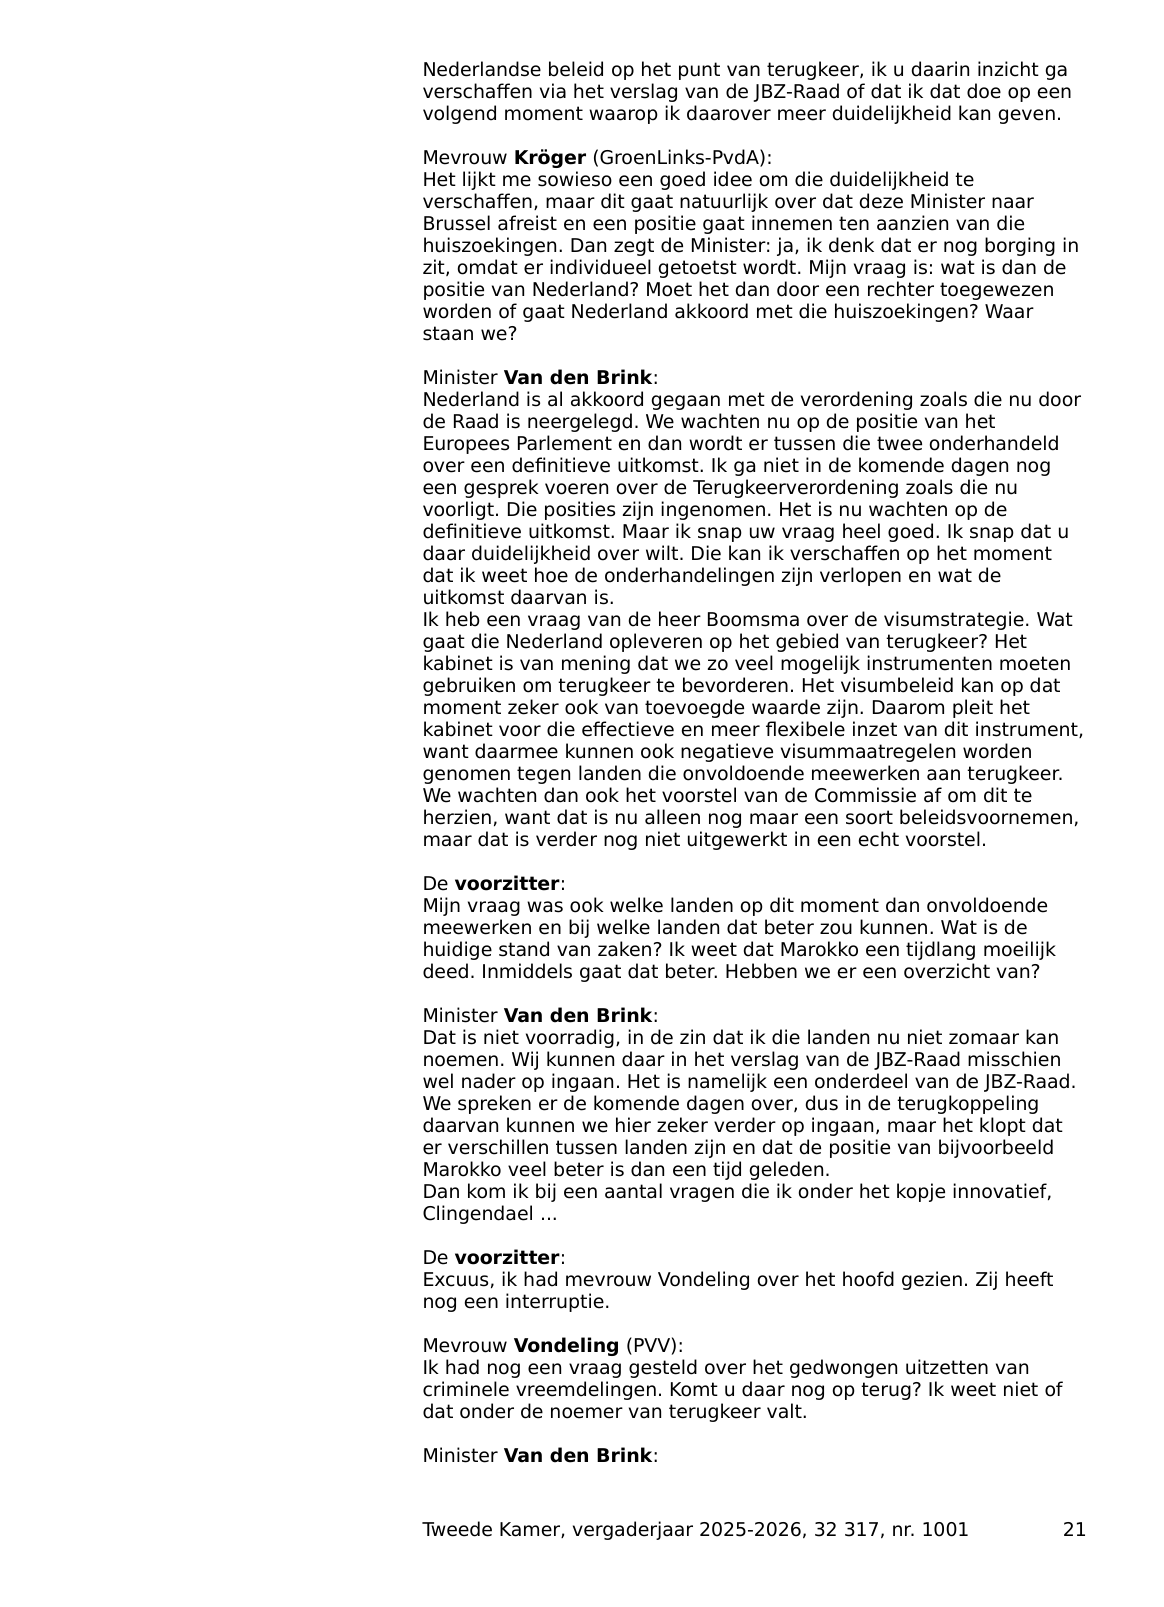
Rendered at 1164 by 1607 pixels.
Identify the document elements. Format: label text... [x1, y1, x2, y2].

text Mevrouw Vondeling (PVV): [422, 1335, 1087, 1357]
text Minister Van den Brink: [422, 1005, 1087, 1027]
text Ik had nog een vraag gesteld over het gedwongen uitzetten van criminele vreemdelingen. Komt u daar nog op terug? Ik weet niet of dat onder de noemer van terugkeer valt. [422, 1357, 1087, 1423]
text Dan kom ik bij een aantal vragen die ik onder het kopje innovatief, Clingendael ... [422, 1181, 1087, 1225]
text Het lijkt me sowieso een goed idee om die duidelijkheid te verschaffen, maar dit gaat natuurlijk over dat deze Minister naar Brussel afreist en een positie gaat innemen ten aanzien van die huiszoekingen. Dan zegt de Minister: ja, ik denk dat er nog borging in zit, omdat er individueel getoetst wordt. Mijn vraag is: wat is dan de positie van Nederland? Moet het dan door een rechter toegewezen worden of gaat Nederland akkoord met die huiszoekingen? Waar staan we? [422, 169, 1087, 345]
text De voorzitter: [422, 1247, 1087, 1269]
text Minister Van den Brink: [422, 1445, 1087, 1467]
text Nederland is al akkoord gegaan met de verordening zoals die nu door de Raad is neergelegd. We wachten nu op de positie van het Europees Parlement en dan wordt er tussen die twee onderhandeld over een definitieve uitkomst. Ik ga niet in de komende dagen nog een gesprek voeren over de Terugkeerverordening zoals die nu voorligt. Die posities zijn ingenomen. Het is nu wachten op de definitieve uitkomst. Maar ik snap uw vraag heel goed. Ik snap dat u daar duidelijkheid over wilt. Die kan ik verschaffen op het moment dat ik weet hoe de onderhandelingen zijn verlopen en wat de uitkomst daarvan is. [422, 389, 1087, 609]
text Dat is niet voorradig, in de zin dat ik die landen nu niet zomaar kan noemen. Wij kunnen daar in het verslag van de JBZ-Raad misschien wel nader op ingaan. Het is namelijk een onderdeel van de JBZ-Raad. We spreken er de komende dagen over, dus in de terugkoppeling daarvan kunnen we hier zeker verder op ingaan, maar het klopt dat er verschillen tussen landen zijn en dat de positie van bijvoorbeeld Marokko veel beter is dan een tijd geleden. [422, 1027, 1087, 1181]
text Mevrouw Kröger (GroenLinks-PvdA): [422, 147, 1087, 169]
text Ik heb een vraag van de heer Boomsma over de visumstrategie. Wat gaat die Nederland opleveren op het gebied van terugkeer? Het kabinet is van mening dat we zo veel mogelijk instrumenten moeten gebruiken om terugkeer te bevorderen. Het visumbeleid kan op dat moment zeker ook van toevoegde waarde zijn. Daarom pleit het kabinet voor die effectieve en meer flexibele inzet van dit instrument, want daarmee kunnen ook negatieve visummaatregelen worden genomen tegen landen die onvoldoende meewerken aan terugkeer. We wachten dan ook het voorstel van de Commissie af om dit te herzien, want dat is nu alleen nog maar een soort beleidsvoornemen, maar dat is verder nog niet uitgewerkt in een echt voorstel. [422, 609, 1087, 851]
text Excuus, ik had mevrouw Vondeling over het hoofd gezien. Zij heeft nog een interruptie. [422, 1269, 1087, 1313]
text De voorzitter: [422, 873, 1087, 895]
text Mijn vraag was ook welke landen op dit moment dan onvoldoende meewerken en bij welke landen dat beter zou kunnen. Wat is de huidige stand van zaken? Ik weet dat Marokko een tijdlang moeilijk deed. Inmiddels gaat dat beter. Hebben we er een overzicht van? [422, 895, 1087, 983]
text Nederlandse beleid op het punt van terugkeer, ik u daarin inzicht ga verschaffen via het verslag van de JBZ-Raad of dat ik dat doe op een volgend moment waarop ik daarover meer duidelijkheid kan geven. [422, 59, 1087, 125]
text Minister Van den Brink: [422, 367, 1087, 389]
